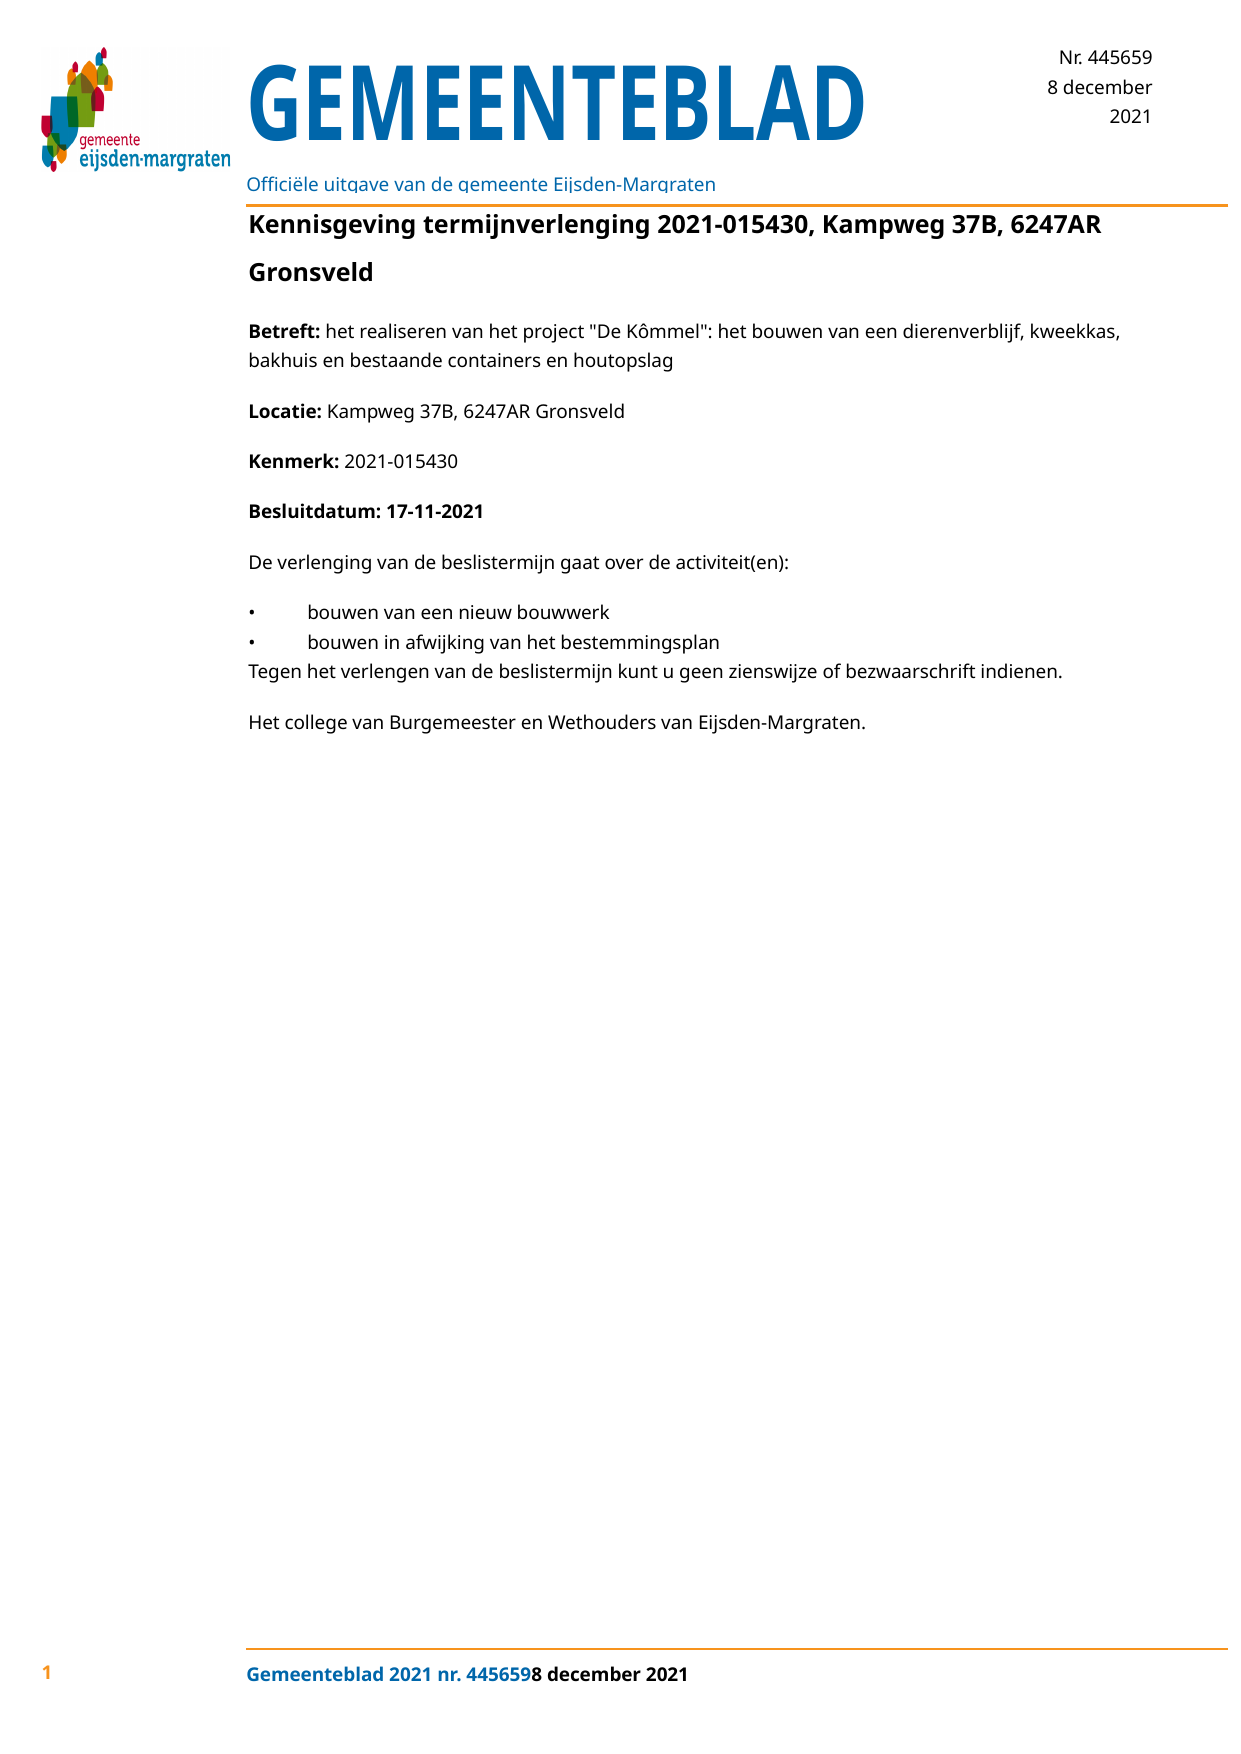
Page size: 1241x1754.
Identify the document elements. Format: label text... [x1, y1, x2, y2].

text Locatie: Kampweg 37B, 6247AR Gronsveld [248, 398, 1152, 424]
picture [41, 47, 231, 172]
text Tegen het verlengen van de beslistermijn kunt u geen zienswijze of bezwaarschrift indienen. [248, 659, 1152, 684]
text Het college van Burgemeester en Wethouders van Eijsden-Margraten. [248, 709, 1152, 735]
text Betreft: het realiseren van het project "De Kômmel": het bouwen van een dierenverblijf, kweekkas, bakhuis en bestaande containers en houtopslag [248, 318, 1152, 373]
list bouwen in afwijking van het bestemmingsplan [248, 629, 1152, 655]
text De verlenging van de beslistermijn gaat over de activiteit(en): [248, 549, 1152, 575]
text Besluitdatum: 17-11-2021 [248, 499, 1152, 524]
list bouwen van een nieuw bouwwerk [248, 599, 1152, 625]
text Kenmerk: 2021-015430 [248, 448, 1152, 474]
text Kennisgeving termijnverlenging 2021-015430, Kampweg 37B, 6247AR Gronsveld [248, 207, 1152, 288]
